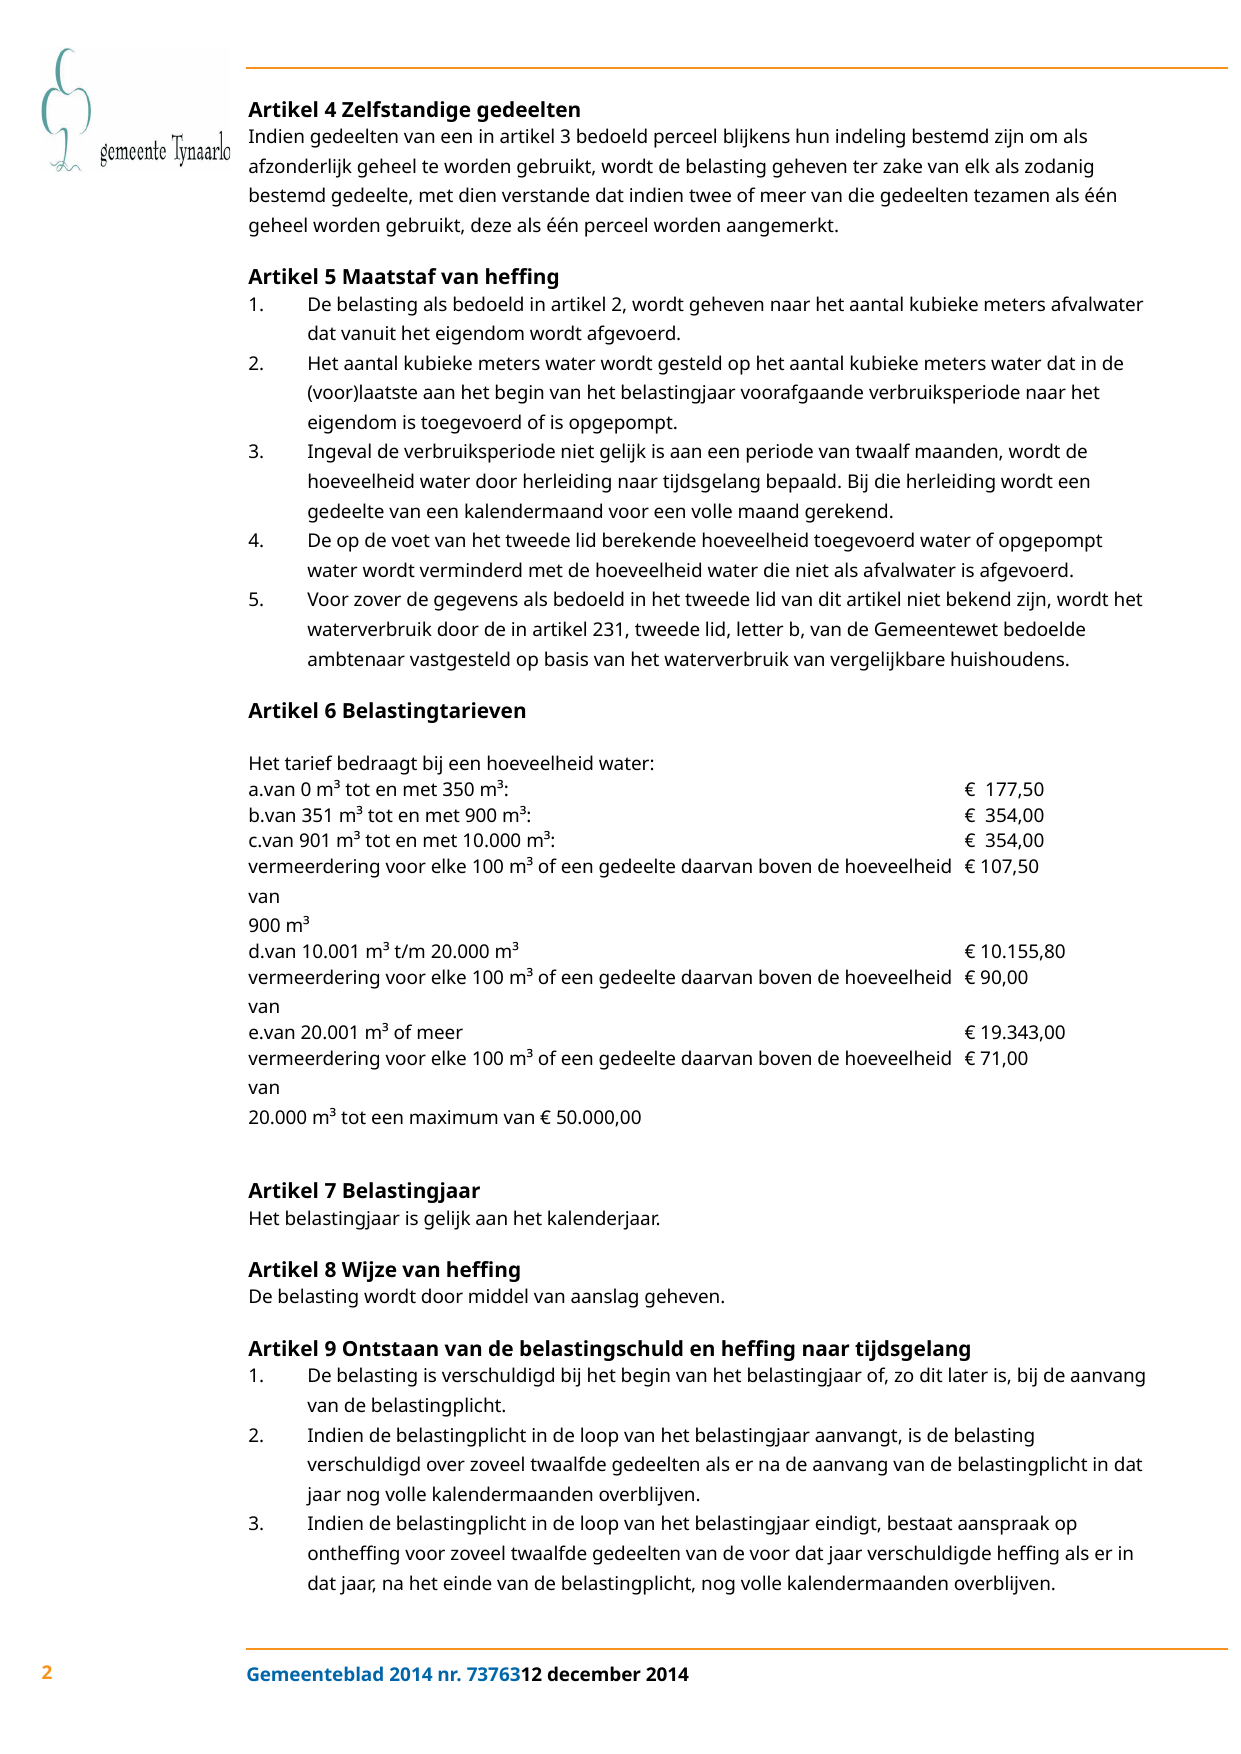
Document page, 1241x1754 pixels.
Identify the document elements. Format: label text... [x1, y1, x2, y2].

list Ingeval de verbruiksperiode niet gelijk is aan een periode van twaalf maanden, wordt de hoeveelheid water door herleiding naar tijdsgelang bepaald. Bij die herleiding wordt een gedeelte van een kalendermaand voor een volle maand gerekend. [248, 439, 1152, 524]
text De belasting wordt door middel van aanslag geheven. [248, 1284, 1152, 1309]
text Artikel 8 Wijze van heffing [248, 1255, 1152, 1284]
table_cell e.van 20.001 m³ of meer [248, 1019, 964, 1045]
table_cell € 107,50 [964, 853, 1152, 938]
text Artikel 5 Maatstaf van heffing [248, 262, 1152, 291]
text Artikel 4 Zelfstandige gedeelten [248, 95, 1152, 123]
table_cell € 19.343,00 [964, 1019, 1152, 1045]
table_cell vermeerdering voor elke 100 m³ of een gedeelte daarvan boven de hoeveelheid van [248, 964, 964, 1019]
table_cell c.van 901 m³ tot en met 10.000 m³: [248, 828, 964, 853]
list Indien de belastingplicht in de loop van het belastingjaar aanvangt, is de belasting verschuldigd over zoveel twaalfde gedeelten als er na de aanvang van de belastingplicht in dat jaar nog volle kalendermaanden overblijven. [248, 1422, 1152, 1507]
table_cell vermeerdering voor elke 100 m³ of een gedeelte daarvan boven de hoeveelheid van 20.000 m³ tot een maximum van € 50.000,00 [248, 1045, 964, 1130]
table_cell vermeerdering voor elke 100 m³ of een gedeelte daarvan boven de hoeveelheid van 900 m³ [248, 853, 964, 938]
table_cell a.van 0 m³ tot en met 350 m³: [248, 776, 964, 802]
table_cell € 354,00 [964, 828, 1152, 853]
table_cell € 10.155,80 [964, 938, 1152, 964]
table_cell d.van 10.001 m³ t/m 20.000 m³ [248, 938, 964, 964]
text Artikel 6 Belastingtarieven [248, 696, 1152, 725]
list De op de voet van het tweede lid berekende hoeveelheid toegevoerd water of opgepompt water wordt verminderd met de hoeveelheid water die niet als afvalwater is afgevoerd. [248, 527, 1152, 583]
list Indien de belastingplicht in de loop van het belastingjaar eindigt, bestaat aanspraak op ontheffing voor zoveel twaalfde gedeelten van de voor dat jaar verschuldigde heffing als er in dat jaar, na het einde van de belastingplicht, nog volle kalendermaanden overblijven. [248, 1511, 1152, 1595]
table_header [964, 750, 1152, 776]
table_cell € 177,50 [964, 776, 1152, 802]
table_header Het tarief bedraagt bij een hoeveelheid water: [248, 750, 964, 776]
text Indien gedeelten van een in artikel 3 bedoeld perceel blijkens hun indeling bestemd zijn om als afzonderlijk geheel te worden gebruikt, wordt de belasting geheven ter zake van elk als zodanig bestemd gedeelte, met dien verstande dat indien twee of meer van die gedeelten tezamen als één geheel worden gebruikt, deze als één perceel worden aangemerkt. [248, 123, 1152, 238]
text Artikel 9 Ontstaan van de belastingschuld en heffing naar tijdsgelang [248, 1334, 1152, 1363]
list Het aantal kubieke meters water wordt gesteld op het aantal kubieke meters water dat in de (voor)laatste aan het begin van het belastingjaar voorafgaande verbruiksperiode naar het eigendom is toegevoerd of is opgepompt. [248, 350, 1152, 435]
table_cell € 71,00 [964, 1045, 1152, 1130]
picture [41, 47, 231, 172]
list De belasting is verschuldigd bij het begin van het belastingjaar of, zo dit later is, bij de aanvang van de belastingplicht. [248, 1363, 1152, 1418]
table_cell b.van 351 m³ tot en met 900 m³: [248, 802, 964, 828]
list Voor zover de gegevens als bedoeld in het tweede lid van dit artikel niet bekend zijn, wordt het waterverbruik door de in artikel 231, tweede lid, letter b, van de Gemeentewet bedoelde ambtenaar vastgesteld op basis van het waterverbruik van vergelijkbare huishoudens. [248, 587, 1152, 672]
text Artikel 7 Belastingjaar [248, 1176, 1152, 1205]
table_cell € 354,00 [964, 802, 1152, 828]
list De belasting als bedoeld in artikel 2, wordt geheven naar het aantal kubieke meters afvalwater dat vanuit het eigendom wordt afgevoerd. [248, 291, 1152, 346]
table_cell € 90,00 [964, 964, 1152, 1019]
text Het belastingjaar is gelijk aan het kalenderjaar. [248, 1205, 1152, 1231]
